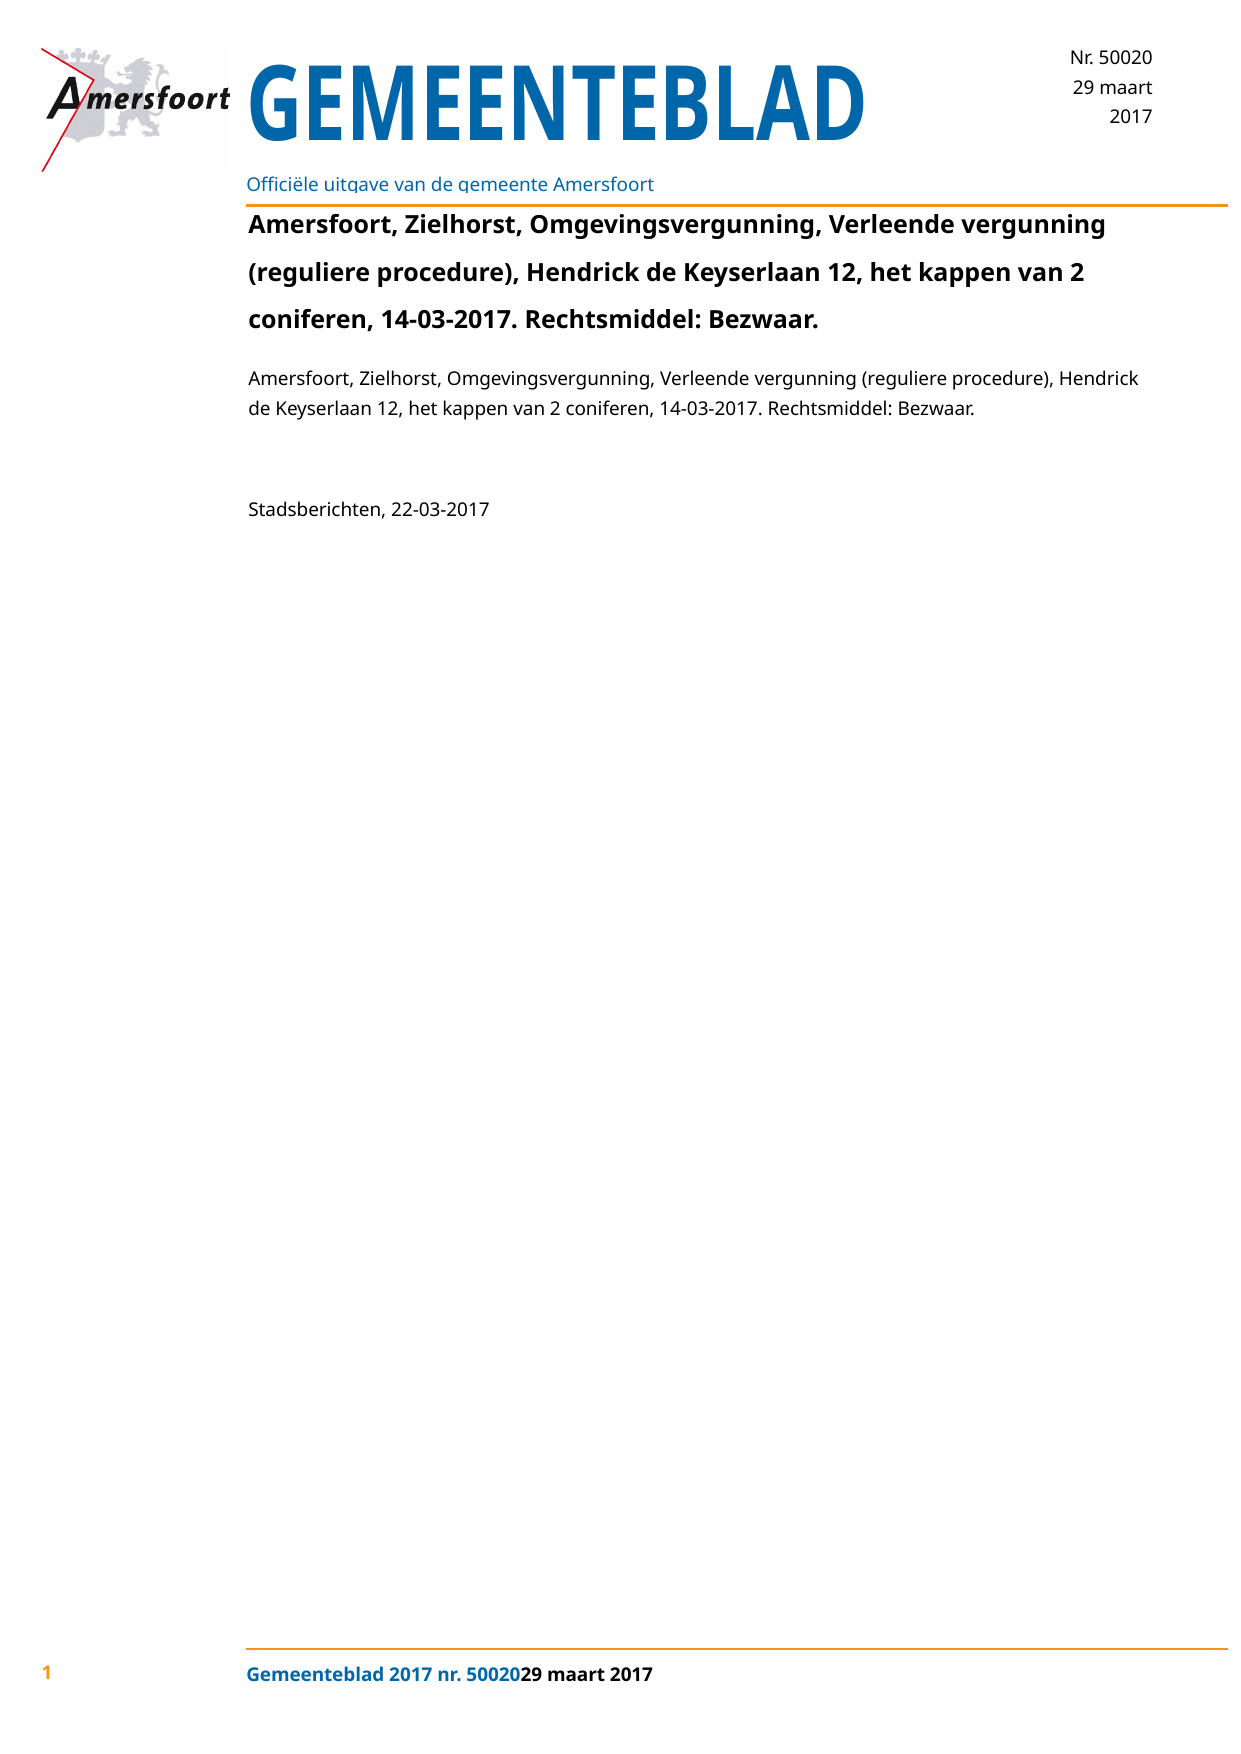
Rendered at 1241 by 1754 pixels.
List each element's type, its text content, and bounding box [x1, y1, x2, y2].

text Amersfoort, Zielhorst, Omgevingsvergunning, Verleende vergunning (reguliere procedure), Hendrick de Keyserlaan 12, het kappen van 2 coniferen, 14-03-2017. Rechtsmiddel: Bezwaar. [248, 207, 1152, 336]
picture [41, 47, 231, 172]
text Stadsberichten, 22-03-2017 [248, 496, 1152, 522]
text Amersfoort, Zielhorst, Omgevingsvergunning, Verleende vergunning (reguliere procedure), Hendrick de Keyserlaan 12, het kappen van 2 coniferen, 14-03-2017. Rechtsmiddel: Bezwaar. [248, 366, 1152, 421]
